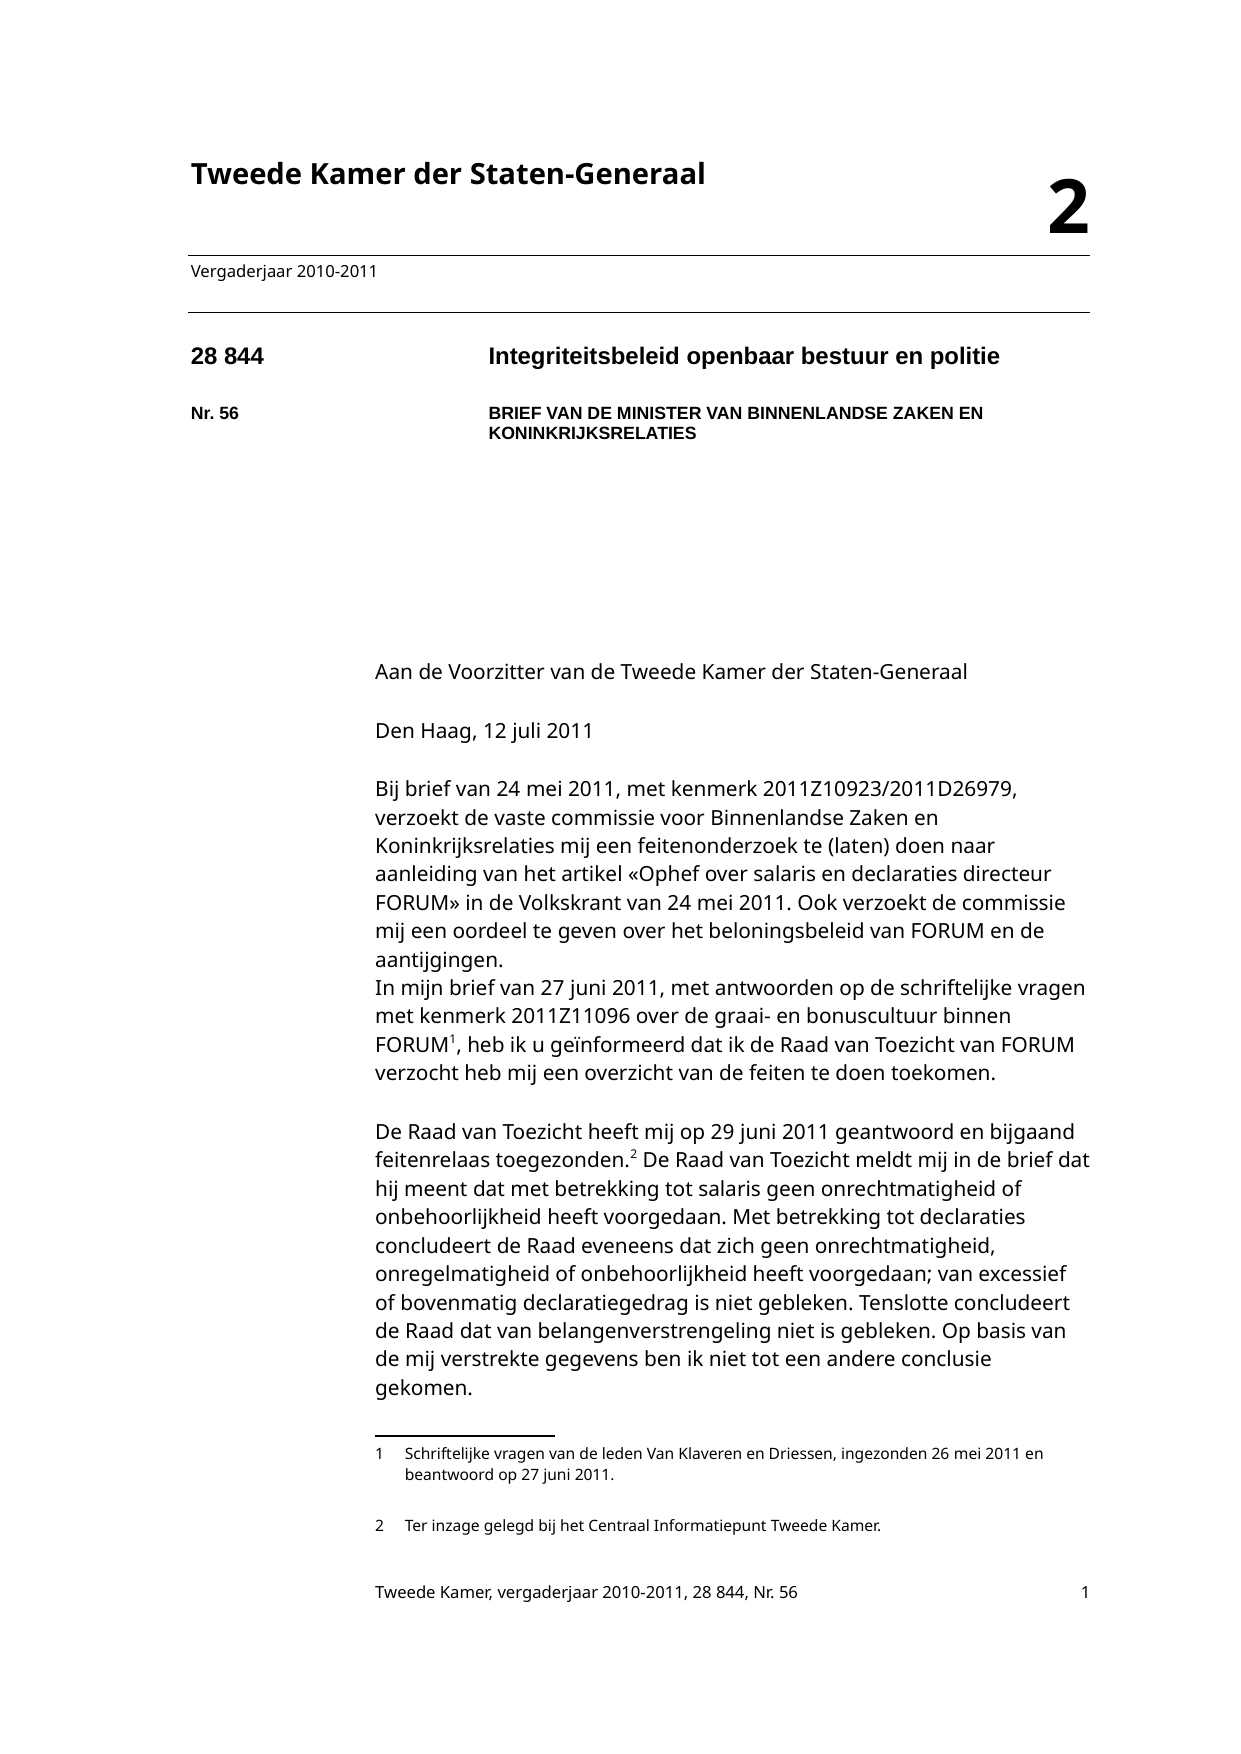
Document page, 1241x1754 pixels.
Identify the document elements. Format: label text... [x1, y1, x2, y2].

table_cell Vergaderjaar 2010-2011 [188, 256, 485, 312]
table_cell [188, 313, 485, 339]
text Bij brief van 24 mei 2011, met kenmerk 2011Z10923/2011D26979, verzoekt de vaste commissie voor Binnenlandse Zaken en Koninkrijksrelaties mij een feitenonderzoek te (laten) doen naar aanleiding van het artikel «Ophef over salaris en declaraties directeur FORUM» in de Volkskrant van 24 mei 2011. Ook verzoekt de commissie mij een oordeel te geven over het beloningsbeleid van FORUM en de aantijgingen. [375, 774, 1090, 973]
table_cell Integriteitsbeleid openbaar bestuur en politie [485, 339, 1090, 399]
text In mijn brief van 27 juni 2011, met antwoorden op de schriftelijke vragen met kenmerk 2011Z11096 over de graai- en bonuscultuur binnen FORUM, heb ik u geïnformeerd dat ik de Raad van Toezicht van FORUM verzocht heb mij een overzicht van de feiten te doen toekomen. [375, 973, 1090, 1087]
table_header 2 [910, 150, 1090, 255]
text De Raad van Toezicht heeft mij op 29 juni 2011 geantwoord en bijgaand feitenrelaas toegezonden. De Raad van Toezicht meldt mij in de brief dat hij meent dat met betrekking tot salaris geen onrechtmatigheid of onbehoorlijkheid heeft voorgedaan. Met betrekking tot declaraties concludeert de Raad eveneens dat zich geen onrechtmatigheid, onregelmatigheid of onbehoorlijkheid heeft voorgedaan; van excessief of bovenmatig declaratiegedrag is niet gebleken. Tenslotte concludeert de Raad dat van belangenverstrengeling niet is gebleken. Op basis van de mij verstrekte gegevens ben ik niet tot een andere conclusie gekomen. [375, 1117, 1090, 1401]
text Den Haag, 12 juli 2011 [375, 716, 1090, 744]
text Aan de Voorzitter van de Tweede Kamer der Staten-Generaal [375, 657, 1090, 686]
text Ter inzage gelegd bij het Centraal Informatiepunt Tweede Kamer. [375, 1508, 1090, 1536]
text Schriftelijke vragen van de leden Van Klaveren en Driessen, ingezonden 26 mei 2011 en beantwoord op 27 juni 2011. [375, 1421, 1090, 1478]
table_cell 28 844 [188, 339, 485, 399]
table_cell BRIEF VAN DE MINISTER VAN BINNENLANDSE ZAKEN EN KONINKRIJKSRELATIES [485, 399, 1090, 539]
table_header Tweede Kamer der Staten-Generaal [188, 150, 909, 255]
table_cell [485, 256, 1090, 312]
table_cell Nr. 56 [188, 399, 485, 539]
table_cell [485, 313, 1090, 339]
